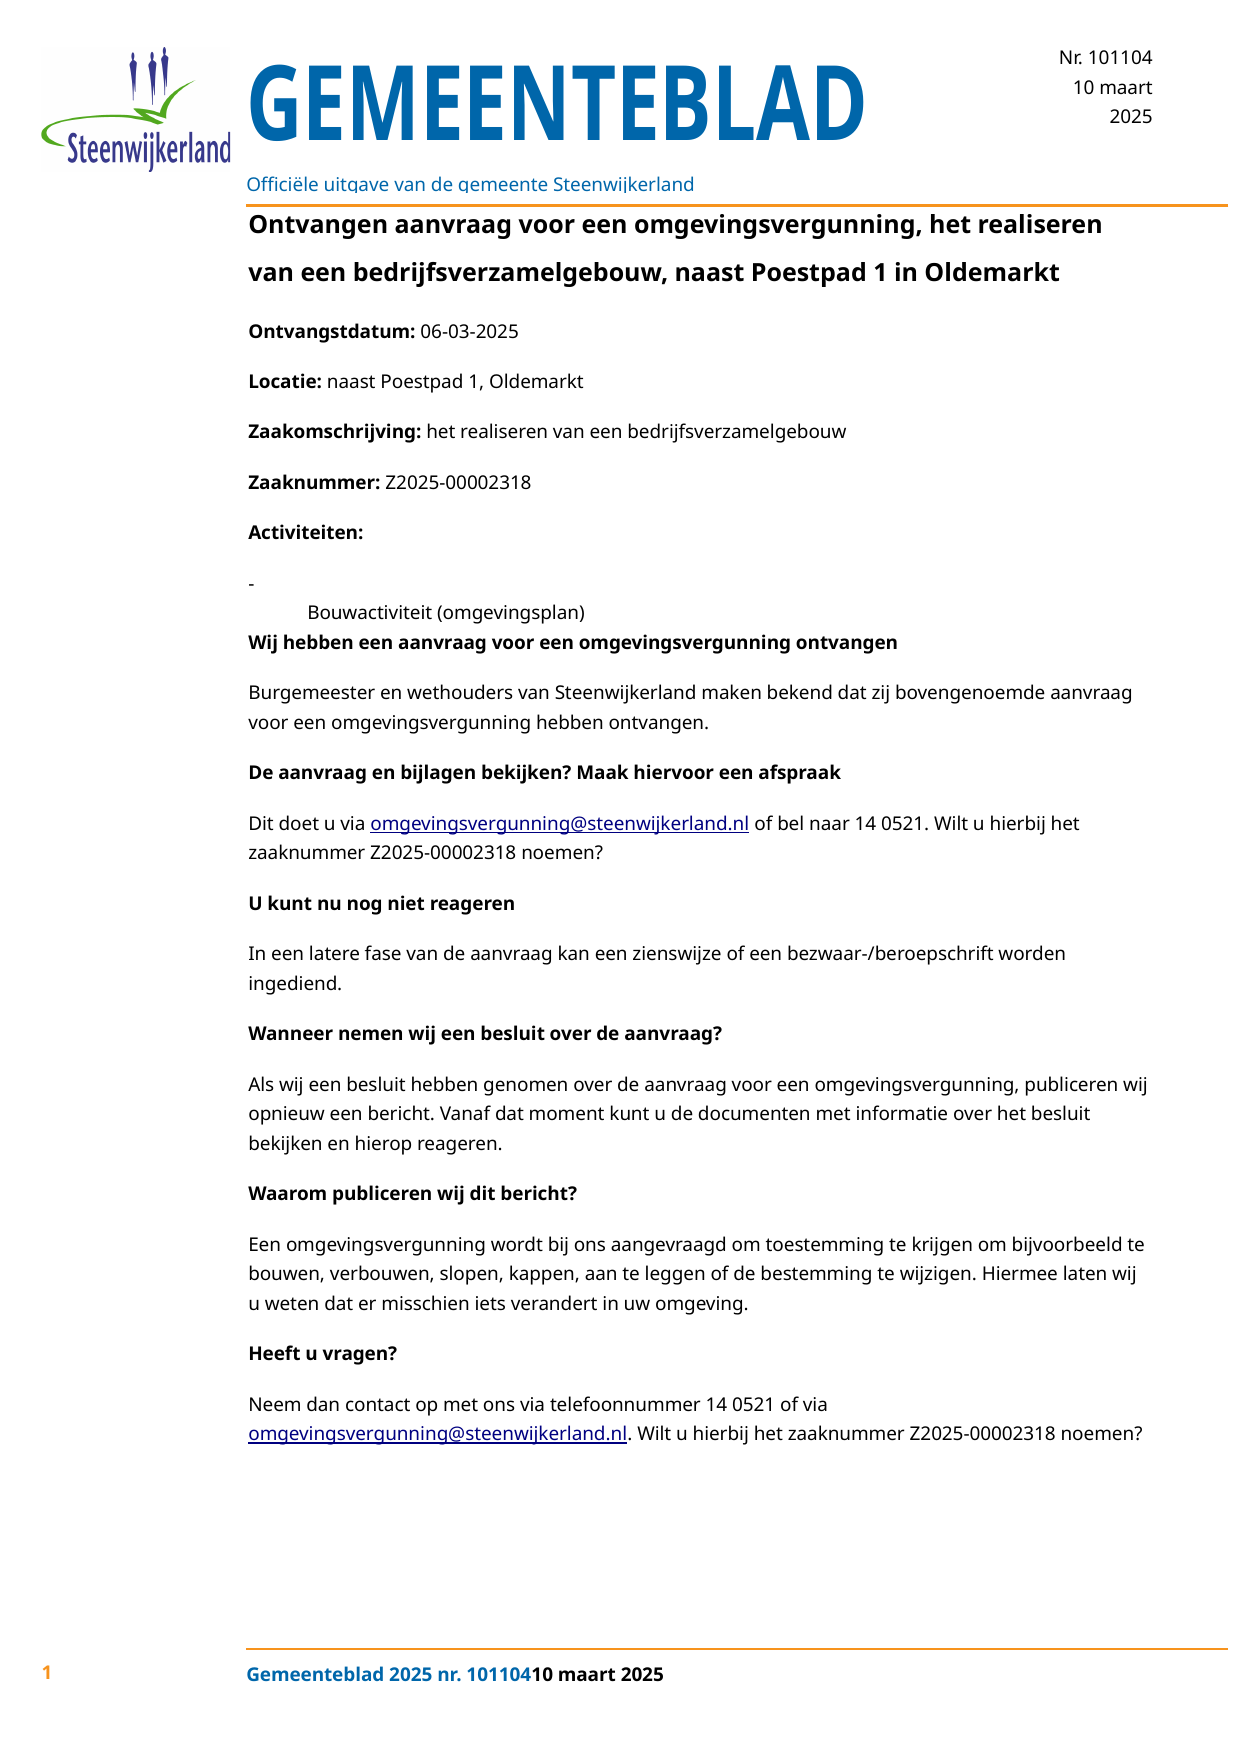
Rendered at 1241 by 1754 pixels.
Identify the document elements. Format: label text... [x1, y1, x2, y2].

text Zaaknummer: Z2025-00002318 [248, 469, 1152, 495]
text U kunt nu nog niet reageren [248, 890, 1152, 916]
text Activiteiten: [248, 519, 1152, 545]
text Zaakomschrijving: het realiseren van een bedrijfsverzamelgebouw [248, 419, 1152, 444]
text Burgemeester en wethouders van Steenwijkerland maken bekend dat zij bovengenoemde aanvraag voor een omgevingsvergunning hebben ontvangen. [248, 679, 1152, 735]
text Wij hebben een aanvraag voor een omgevingsvergunning ontvangen [248, 629, 1152, 655]
text Ontvangen aanvraag voor een omgevingsvergunning, het realiseren van een bedrijfsverzamelgebouw, naast Poestpad 1 in Oldemarkt [248, 207, 1152, 288]
text Dit doet u via omgevingsvergunning@steenwijkerland.nl of bel naar 14 0521. Wilt u hierbij het zaaknummer Z2025-00002318 noemen? [248, 810, 1152, 865]
text De aanvraag en bijlagen bekijken? Maak hiervoor een afspraak [248, 759, 1152, 785]
text Ontvangstdatum: 06-03-2025 [248, 318, 1152, 344]
text Wanneer nemen wij een besluit over de aanvraag? [248, 1020, 1152, 1046]
text Neem dan contact op met ons via telefoonnummer 14 0521 of via omgevingsvergunning@steenwijkerland.nl. Wilt u hierbij het zaaknummer Z2025-00002318 noemen? [248, 1391, 1152, 1446]
text Waarom publiceren wij dit bericht? [248, 1180, 1152, 1206]
picture [41, 47, 231, 172]
text Locatie: naast Poestpad 1, Oldemarkt [248, 368, 1152, 394]
text Een omgevingsvergunning wordt bij ons aangevraagd om toestemming te krijgen om bijvoorbeeld te bouwen, verbouwen, slopen, kappen, aan te leggen of de bestemming te wijzigen. Hiermee laten wij u weten dat er misschien iets verandert in uw omgeving. [248, 1231, 1152, 1316]
list Bouwactiviteit (omgevingsplan) [248, 599, 1152, 625]
text In een latere fase van de aanvraag kan een zienswijze of een bezwaar-/beroepschrift worden ingediend. [248, 940, 1152, 996]
text Als wij een besluit hebben genomen over de aanvraag voor een omgevingsvergunning, publiceren wij opnieuw een bericht. Vanaf dat moment kunt u de documenten met informatie over het besluit bekijken en hierop reageren. [248, 1071, 1152, 1156]
text Heeft u vragen? [248, 1340, 1152, 1366]
